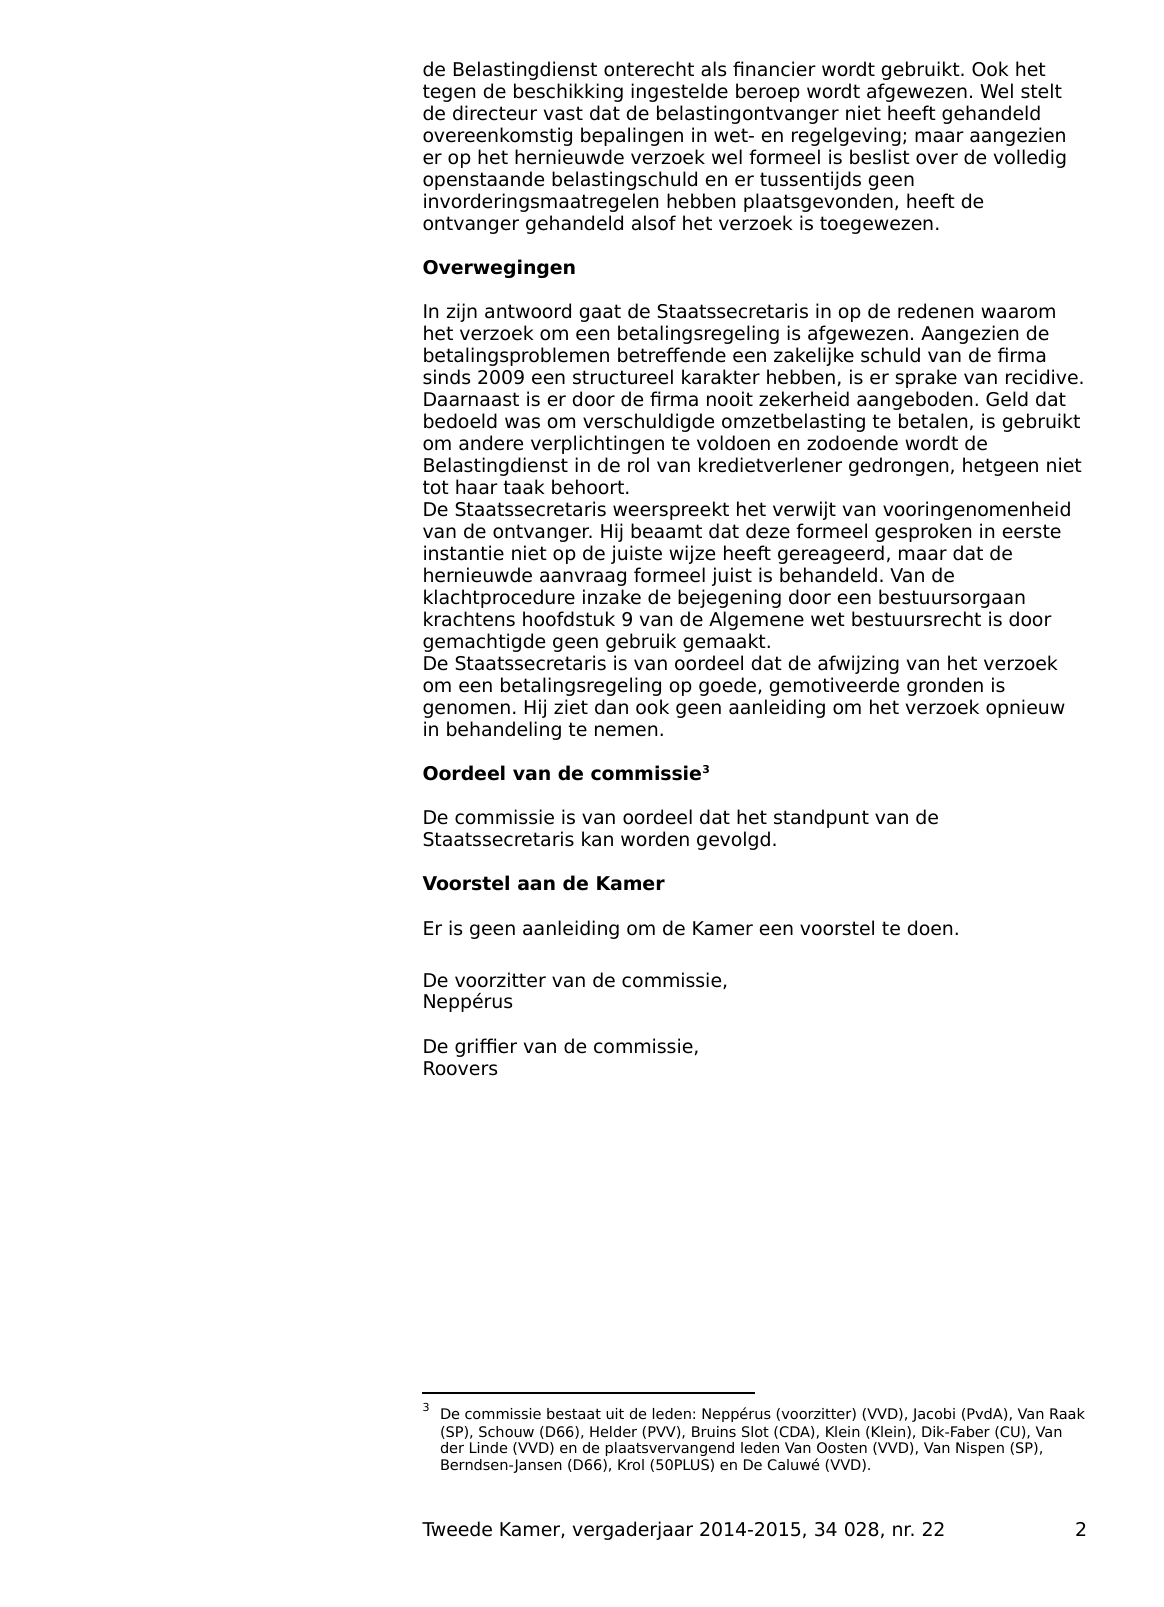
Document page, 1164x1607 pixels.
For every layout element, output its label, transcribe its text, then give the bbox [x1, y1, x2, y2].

subtitle Overwegingen [422, 257, 1087, 279]
text De griffier van de commissie, Roovers [422, 1036, 1087, 1079]
text De Staatssecretaris weerspreekt het verwijt van vooringenomenheid van de ontvanger. Hij beaamt dat deze formeel gesproken in eerste instantie niet op de juiste wijze heeft gereageerd, maar dat de hernieuwde aanvraag formeel juist is behandeld. Van de klachtprocedure inzake de bejegening door een bestuursorgaan krachtens hoofdstuk 9 van de Algemene wet bestuursrecht is door gemachtigde geen gebruik gemaakt. [422, 499, 1087, 653]
text De voorzitter van de commissie, Neppérus [422, 969, 1087, 1013]
text Er is geen aanleiding om de Kamer een voorstel te doen. [422, 917, 1087, 939]
text In zijn antwoord gaat de Staatssecretaris in op de redenen waarom het verzoek om een betalingsregeling is afgewezen. Aangezien de betalingsproblemen betreffende een zakelijke schuld van de firma sinds 2009 een structureel karakter hebben, is er sprake van recidive. Daarnaast is er door de firma nooit zekerheid aangeboden. Geld dat bedoeld was om verschuldigde omzetbelasting te betalen, is gebruikt om andere verplichtingen te voldoen en zodoende wordt de Belastingdienst in de rol van kredietverlener gedrongen, hetgeen niet tot haar taak behoort. [422, 301, 1087, 499]
text De commissie is van oordeel dat het standpunt van de Staatssecretaris kan worden gevolgd. [422, 807, 1087, 851]
subtitle Voorstel aan de Kamer [422, 873, 1087, 895]
text De commissie bestaat uit de leden: Neppérus (voorzitter) (VVD), Jacobi (PvdA), Van Raak (SP), Schouw (D66), Helder (PVV), Bruins Slot (CDA), Klein (Klein), Dik-Faber (CU), Van der Linde (VVD) en de plaatsvervangend leden Van Oosten (VVD), Van Nispen (SP), Berndsen-Jansen (D66), Krol (50PLUS) en De Caluwé (VVD). [422, 1402, 1087, 1474]
subtitle Oordeel van de commissie [422, 763, 1087, 785]
text De Staatssecretaris is van oordeel dat de afwijzing van het verzoek om een betalingsregeling op goede, gemotiveerde gronden is genomen. Hij ziet dan ook geen aanleiding om het verzoek opnieuw in behandeling te nemen. [422, 653, 1087, 741]
text de Belastingdienst onterecht als financier wordt gebruikt. Ook het tegen de beschikking ingestelde beroep wordt afgewezen. Wel stelt de directeur vast dat de belastingontvanger niet heeft gehandeld overeenkomstig bepalingen in wet- en regelgeving; maar aangezien er op het hernieuwde verzoek wel formeel is beslist over de volledig openstaande belastingschuld en er tussentijds geen invorderingsmaatregelen hebben plaatsgevonden, heeft de ontvanger gehandeld alsof het verzoek is toegewezen. [422, 59, 1087, 235]
